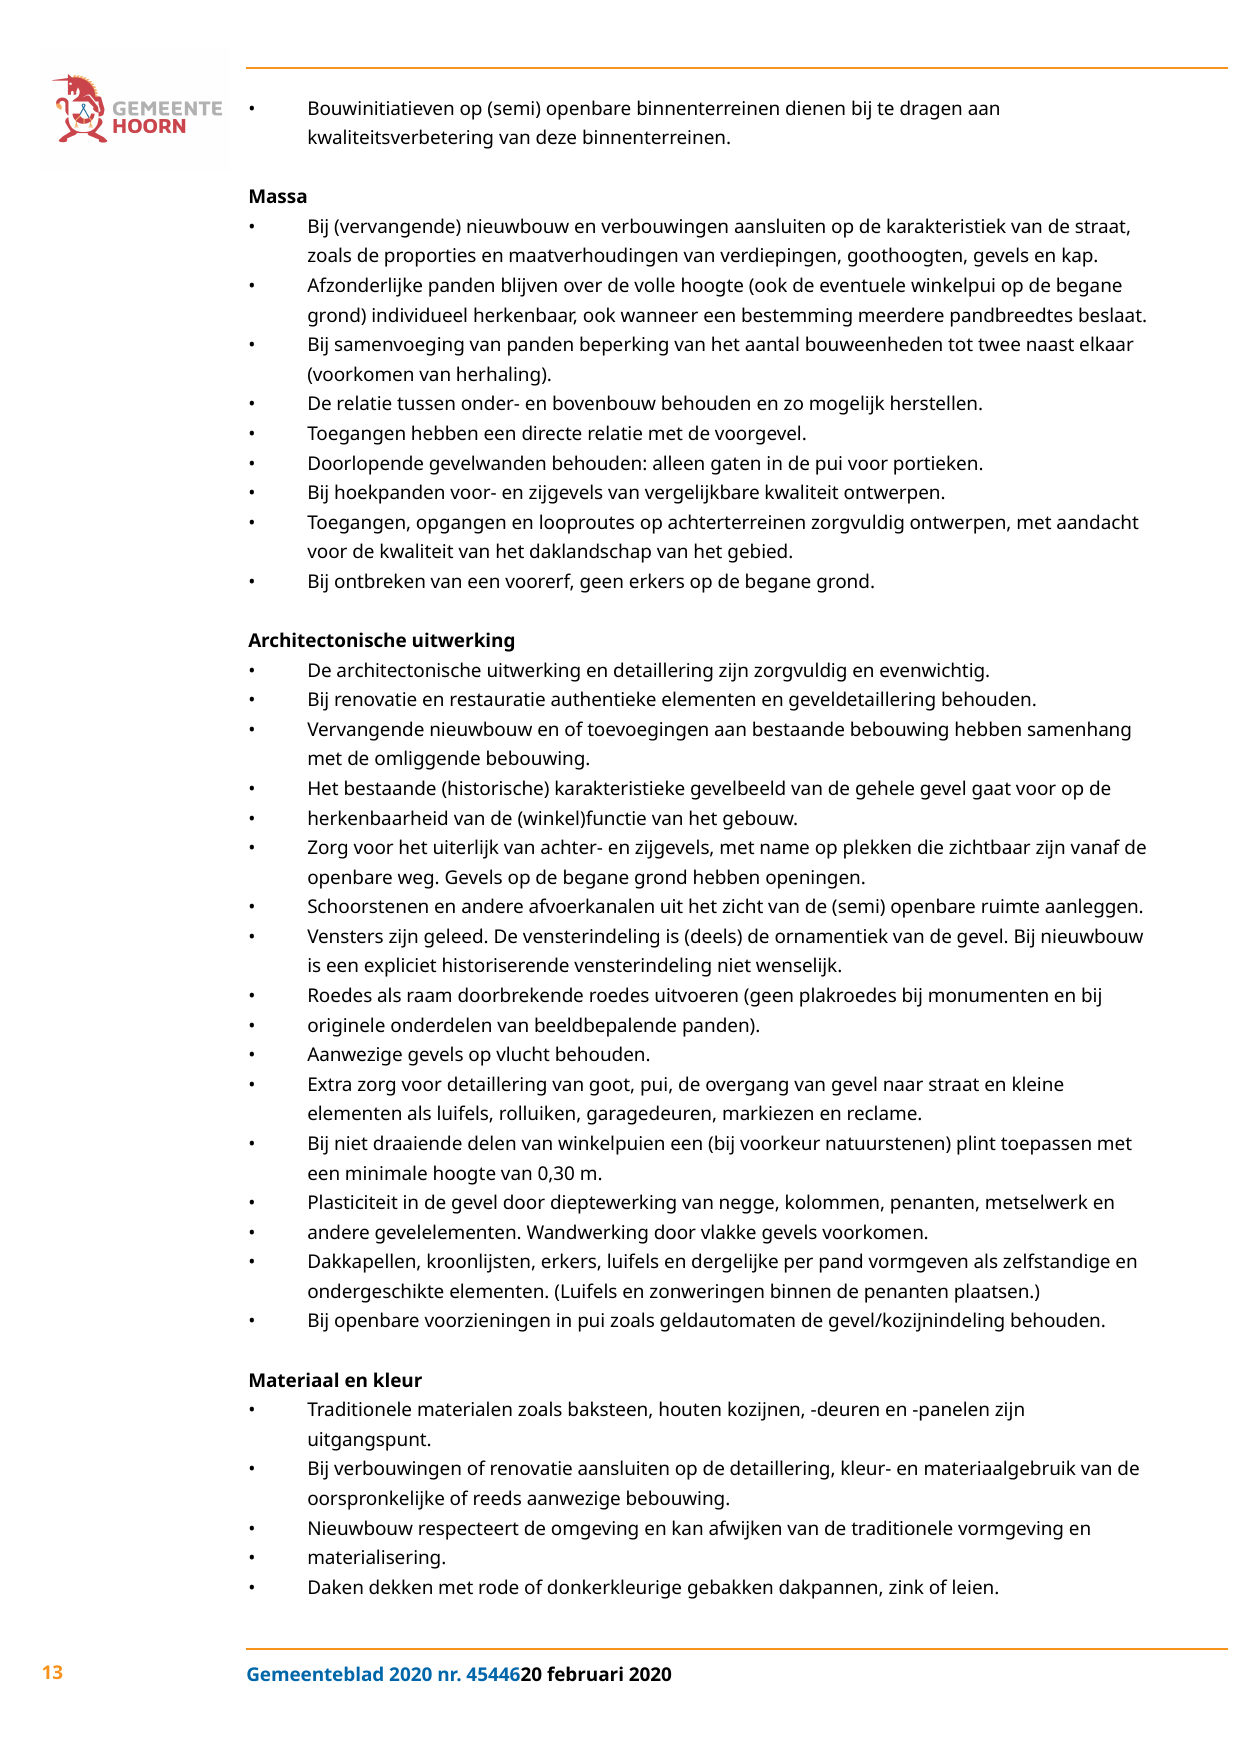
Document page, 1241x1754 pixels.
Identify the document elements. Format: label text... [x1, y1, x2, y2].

list Nieuwbouw respecteert de omgeving en kan afwijken van de traditionele vormgeving en [248, 1515, 1152, 1541]
list herkenbaarheid van de (winkel)functie van het gebouw. [248, 805, 1152, 831]
list Roedes als raam doorbrekende roedes uitvoeren (geen plakroedes bij monumenten en bij [248, 982, 1152, 1008]
list Traditionele materialen zoals baksteen, houten kozijnen, -deuren en -panelen zijn uitgangspunt. [248, 1396, 1152, 1452]
list Doorlopende gevelwanden behouden: alleen gaten in de pui voor portieken. [248, 450, 1152, 476]
list andere gevelelementen. Wandwerking door vlakke gevels voorkomen. [248, 1219, 1152, 1245]
list Schoorstenen en andere afvoerkanalen uit het zicht van de (semi) openbare ruimte aanleggen. [248, 893, 1152, 919]
list Bij renovatie en restauratie authentieke elementen en geveldetaillering behouden. [248, 686, 1152, 712]
list Bij niet draaiende delen van winkelpuien een (bij voorkeur natuurstenen) plint toepassen met een minimale hoogte van 0,30 m. [248, 1130, 1152, 1186]
list Toegangen, opgangen en looproutes op achterterreinen zorgvuldig ontwerpen, met aandacht voor de kwaliteit van het daklandschap van het gebied. [248, 509, 1152, 564]
list Afzonderlijke panden blijven over de volle hoogte (ook de eventuele winkelpui op de begane grond) individueel herkenbaar, ook wanneer een bestemming meerdere pandbreedtes beslaat. [248, 272, 1152, 328]
list Vervangende nieuwbouw en of toevoegingen aan bestaande bebouwing hebben samenhang met de omliggende bebouwing. [248, 716, 1152, 771]
list Extra zorg voor detaillering van goot, pui, de overgang van gevel naar straat en kleine elementen als luifels, rolluiken, garagedeuren, markiezen en reclame. [248, 1071, 1152, 1126]
list Het bestaande (historische) karakteristieke gevelbeeld van de gehele gevel gaat voor op de [248, 775, 1152, 801]
list Bij verbouwingen of renovatie aansluiten op de detaillering, kleur- en materiaalgebruik van de oorspronkelijke of reeds aanwezige bebouwing. [248, 1456, 1152, 1511]
list Bij samenvoeging van panden beperking van het aantal bouweenheden tot twee naast elkaar (voorkomen van herhaling). [248, 331, 1152, 387]
list Bij (vervangende) nieuwbouw en verbouwingen aansluiten op de karakteristiek van de straat, zoals de proporties en maatverhoudingen van verdiepingen, goothoogten, gevels en kap. [248, 213, 1152, 268]
text Architectonische uitwerking [248, 627, 1152, 653]
list Bij ontbreken van een voorerf, geen erkers op de begane grond. [248, 568, 1152, 594]
text Materiaal en kleur [248, 1367, 1152, 1393]
list De architectonische uitwerking en detaillering zijn zorgvuldig en evenwichtig. [248, 657, 1152, 683]
picture [41, 47, 231, 172]
list Dakkapellen, kroonlijsten, erkers, luifels en dergelijke per pand vormgeven als zelfstandige en ondergeschikte elementen. (Luifels en zonweringen binnen de penanten plaatsen.) [248, 1248, 1152, 1304]
list Bouwinitiatieven op (semi) openbare binnenterreinen dienen bij te dragen aan kwaliteitsverbetering van deze binnenterreinen. [248, 95, 1152, 150]
list Toegangen hebben een directe relatie met de voorgevel. [248, 420, 1152, 446]
list Plasticiteit in de gevel door dieptewerking van negge, kolommen, penanten, metselwerk en [248, 1189, 1152, 1215]
text Massa [248, 183, 1152, 209]
list Bij openbare voorzieningen in pui zoals geldautomaten de gevel/kozijnindeling behouden. [248, 1308, 1152, 1333]
list Daken dekken met rode of donkerkleurige gebakken dakpannen, zink of leien. [248, 1574, 1152, 1600]
list De relatie tussen onder- en bovenbouw behouden en zo mogelijk herstellen. [248, 391, 1152, 416]
list Bij hoekpanden voor- en zijgevels van vergelijkbare kwaliteit ontwerpen. [248, 479, 1152, 505]
list originele onderdelen van beeldbepalende panden). [248, 1012, 1152, 1038]
list materialisering. [248, 1544, 1152, 1570]
list Vensters zijn geleed. De vensterindeling is (deels) de ornamentiek van de gevel. Bij nieuwbouw is een expliciet historiserende vensterindeling niet wenselijk. [248, 923, 1152, 978]
list Zorg voor het uiterlijk van achter- en zijgevels, met name op plekken die zichtbaar zijn vanaf de openbare weg. Gevels op de begane grond hebben openingen. [248, 834, 1152, 890]
list Aanwezige gevels op vlucht behouden. [248, 1041, 1152, 1067]
